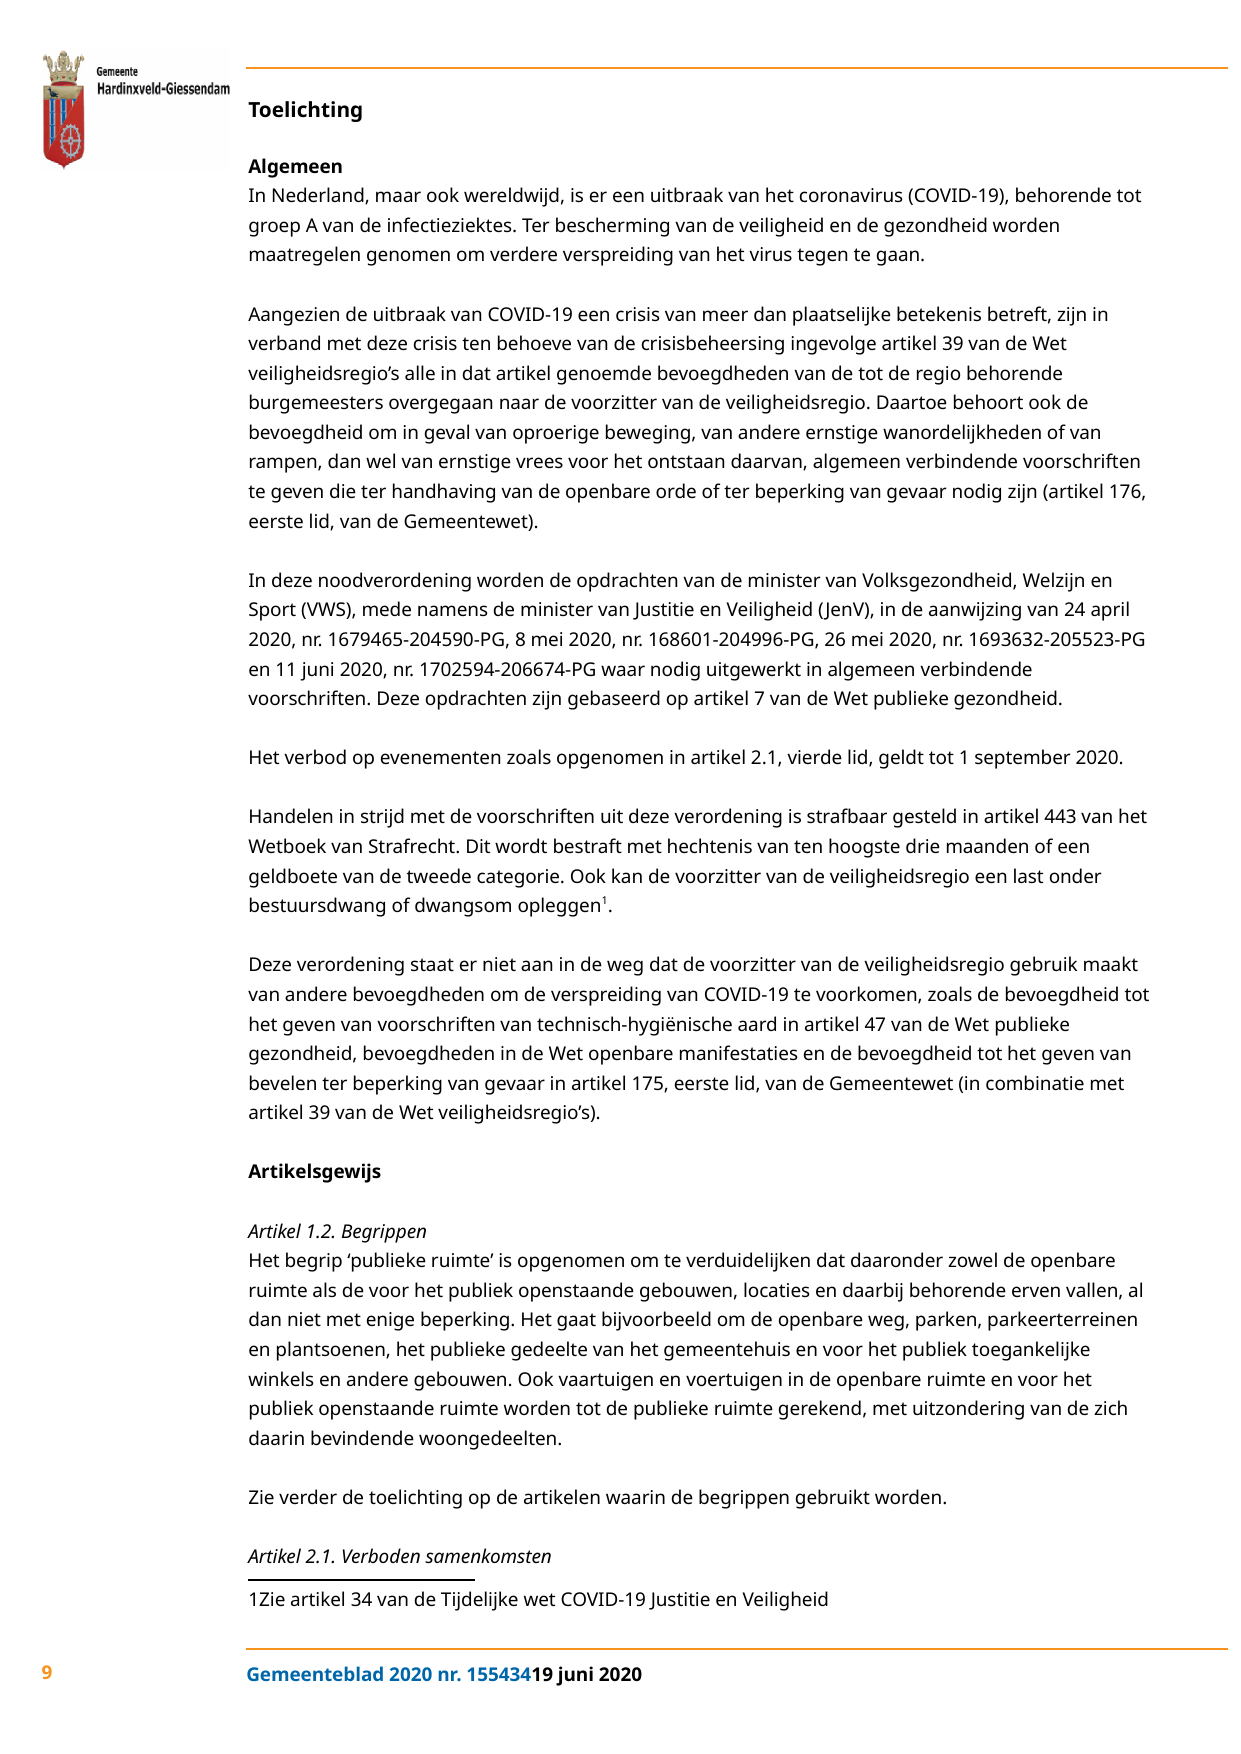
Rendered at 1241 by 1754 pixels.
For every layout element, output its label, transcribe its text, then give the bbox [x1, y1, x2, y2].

text Aangezien de uitbraak van COVID-19 een crisis van meer dan plaatselijke betekenis betreft, zijn in verband met deze crisis ten behoeve van de crisisbeheersing ingevolge artikel 39 van de Wet veiligheidsregio’s alle in dat artikel genoemde bevoegdheden van de tot de regio behorende burgemeesters overgegaan naar de voorzitter van de veiligheidsregio. Daartoe behoort ook de bevoegdheid om in geval van oproerige beweging, van andere ernstige wanordelijkheden of van rampen, dan wel van ernstige vrees voor het ontstaan daarvan, algemeen verbindende voorschriften te geven die ter handhaving van de openbare orde of ter beperking van gevaar nodig zijn (artikel 176, eerste lid, van de Gemeentewet). [248, 301, 1152, 534]
text Deze verordening staat er niet aan in de weg dat de voorzitter van de veiligheidsregio gebruik maakt van andere bevoegdheden om de verspreiding van COVID-19 te voorkomen, zoals de bevoegdheid tot het geven van voorschriften van technisch-hygiënische aard in artikel 47 van de Wet publieke gezondheid, bevoegdheden in de Wet openbare manifestaties en de bevoegdheid tot het geven van bevelen ter beperking van gevaar in artikel 175, eerste lid, van de Gemeentewet (in combinatie met artikel 39 van de Wet veiligheidsregio’s). [248, 952, 1152, 1125]
text Het verbod op evenementen zoals opgenomen in artikel 2.1, vierde lid, geldt tot 1 september 2020. [248, 744, 1152, 770]
text Artikel 2.1. Verboden samenkomsten [248, 1543, 1152, 1569]
text In deze noodverordening worden de opdrachten van de minister van Volksgezondheid, Welzijn en Sport (VWS), mede namens de minister van Justitie en Veiligheid (JenV), in de aanwijzing van 24 april 2020, nr. 1679465-204590-PG, 8 mei 2020, nr. 168601-204996-PG, 26 mei 2020, nr. 1693632-205523-PG en 11 juni 2020, nr. 1702594-206674-PG waar nodig uitgewerkt in algemeen verbindende voorschriften. Deze opdrachten zijn gebaseerd op artikel 7 van de Wet publieke gezondheid. [248, 567, 1152, 711]
text Algemeen [248, 153, 1152, 179]
text Artikel 1.2. Begrippen [248, 1218, 1152, 1244]
picture [41, 47, 231, 172]
text Artikelsgewijs [248, 1159, 1152, 1184]
text Het begrip ‘publieke ruimte’ is opgenomen om te verduidelijken dat daaronder zowel de openbare ruimte als de voor het publiek openstaande gebouwen, locaties en daarbij behorende erven vallen, al dan niet met enige beperking. Het gaat bijvoorbeeld om de openbare weg, parken, parkeerterreinen en plantsoenen, het publieke gedeelte van het gemeentehuis en voor het publiek toegankelijke winkels en andere gebouwen. Ook vaartuigen en voertuigen in de openbare ruimte en voor het publiek openstaande ruimte worden tot de publieke ruimte gerekend, met uitzondering van de zich daarin bevindende woongedeelten. [248, 1247, 1152, 1451]
text Handelen in strijd met de voorschriften uit deze verordening is strafbaar gesteld in artikel 443 van het Wetboek van Strafrecht. Dit wordt bestraft met hechtenis van ten hoogste drie maanden of een geldboete van de tweede categorie. Ook kan de voorzitter van de veiligheidsregio een last onder bestuursdwang of dwangsom opleggen. [248, 804, 1152, 918]
text Zie verder de toelichting op de artikelen waarin de begrippen gebruikt worden. [248, 1484, 1152, 1510]
text Toelichting [248, 95, 1152, 123]
text Zie artikel 34 van de Tijdelijke wet COVID-19 Justitie en Veiligheid [248, 1586, 1152, 1612]
text In Nederland, maar ook wereldwijd, is er een uitbraak van het coronavirus (COVID-19), behorende tot groep A van de infectieziektes. Ter bescherming van de veiligheid en de gezondheid worden maatregelen genomen om verdere verspreiding van het virus tegen te gaan. [248, 182, 1152, 267]
